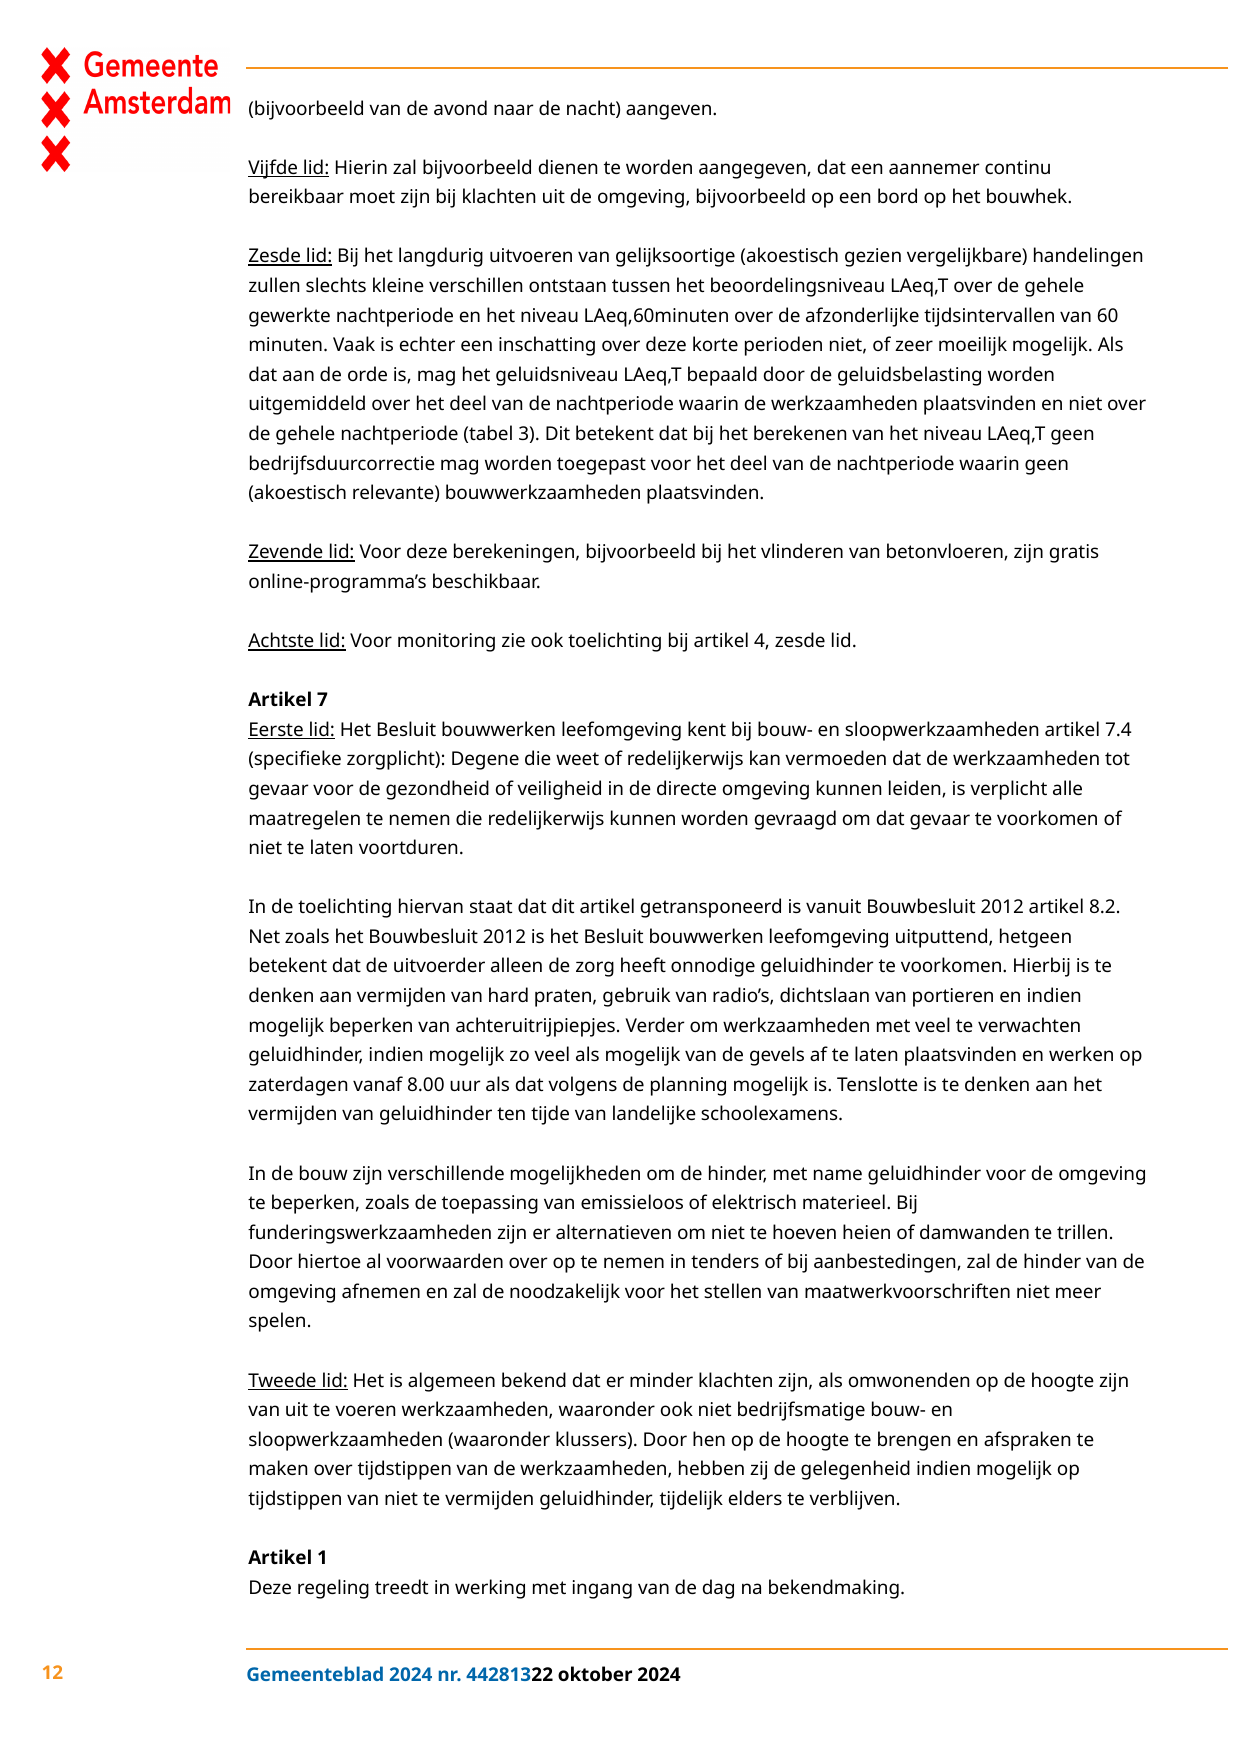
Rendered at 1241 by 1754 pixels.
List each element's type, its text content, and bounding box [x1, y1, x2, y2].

text (bijvoorbeeld van de avond naar de nacht) aangeven. [248, 95, 1152, 121]
text Vijfde lid: Hierin zal bijvoorbeeld dienen te worden aangegeven, dat een aannemer continu bereikbaar moet zijn bij klachten uit de omgeving, bijvoorbeeld op een bord op het bouwhek. [248, 154, 1152, 209]
text Tweede lid: Het is algemeen bekend dat er minder klachten zijn, als omwonenden op de hoogte zijn van uit te voeren werkzaamheden, waaronder ook niet bedrijfsmatige bouw- en sloopwerkzaamheden (waaronder klussers). Door hen op de hoogte te brengen en afspraken te maken over tijdstippen van de werkzaamheden, hebben zij de gelegenheid indien mogelijk op tijdstippen van niet te vermijden geluidhinder, tijdelijk elders te verblijven. [248, 1367, 1152, 1511]
text Zevende lid: Voor deze berekeningen, bijvoorbeeld bij het vlinderen van betonvloeren, zijn gratis online-programma’s beschikbaar. [248, 538, 1152, 594]
text In de bouw zijn verschillende mogelijkheden om de hinder, met name geluidhinder voor de omgeving te beperken, zoals de toepassing van emissieloos of elektrisch materieel. Bij funderingswerkzaamheden zijn er alternatieven om niet te hoeven heien of damwanden te trillen. Door hiertoe al voorwaarden over op te nemen in tenders of bij aanbestedingen, zal de hinder van de omgeving afnemen en zal de noodzakelijk voor het stellen van maatwerkvoorschriften niet meer spelen. [248, 1160, 1152, 1333]
text Artikel 7 [248, 686, 1152, 712]
text Artikel 1 [248, 1544, 1152, 1570]
text In de toelichting hiervan staat dat dit artikel getransponeerd is vanuit Bouwbesluit 2012 artikel 8.2. Net zoals het Bouwbesluit 2012 is het Besluit bouwwerken leefomgeving uitputtend, hetgeen betekent dat de uitvoerder alleen de zorg heeft onnodige geluidhinder te voorkomen. Hierbij is te denken aan vermijden van hard praten, gebruik van radio’s, dichtslaan van portieren en indien mogelijk beperken van achteruitrijpiepjes. Verder om werkzaamheden met veel te verwachten geluidhinder, indien mogelijk zo veel als mogelijk van de gevels af te laten plaatsvinden en werken op zaterdagen vanaf 8.00 uur als dat volgens de planning mogelijk is. Tenslotte is te denken aan het vermijden van geluidhinder ten tijde van landelijke schoolexamens. [248, 893, 1152, 1126]
text Achtste lid: Voor monitoring zie ook toelichting bij artikel 4, zesde lid. [248, 627, 1152, 653]
picture [41, 47, 231, 172]
text Deze regeling treedt in werking met ingang van de dag na bekendmaking. [248, 1574, 1152, 1600]
text Eerste lid: Het Besluit bouwwerken leefomgeving kent bij bouw- en sloopwerkzaamheden artikel 7.4 (specifieke zorgplicht): Degene die weet of redelijkerwijs kan vermoeden dat de werkzaamheden tot gevaar voor de gezondheid of veiligheid in de directe omgeving kunnen leiden, is verplicht alle maatregelen te nemen die redelijkerwijs kunnen worden gevraagd om dat gevaar te voorkomen of niet te laten voortduren. [248, 716, 1152, 860]
text Zesde lid: Bij het langdurig uitvoeren van gelijksoortige (akoestisch gezien vergelijkbare) handelingen zullen slechts kleine verschillen ontstaan tussen het beoordelingsniveau LAeq,T over de gehele gewerkte nachtperiode en het niveau LAeq,60minuten over de afzonderlijke tijdsintervallen van 60 minuten. Vaak is echter een inschatting over deze korte perioden niet, of zeer moeilijk mogelijk. Als dat aan de orde is, mag het geluidsniveau LAeq,T bepaald door de geluidsbelasting worden uitgemiddeld over het deel van de nachtperiode waarin de werkzaamheden plaatsvinden en niet over de gehele nachtperiode (tabel 3). Dit betekent dat bij het berekenen van het niveau LAeq,T geen bedrijfsduurcorrectie mag worden toegepast voor het deel van de nachtperiode waarin geen (akoestisch relevante) bouwwerkzaamheden plaatsvinden. [248, 243, 1152, 505]
